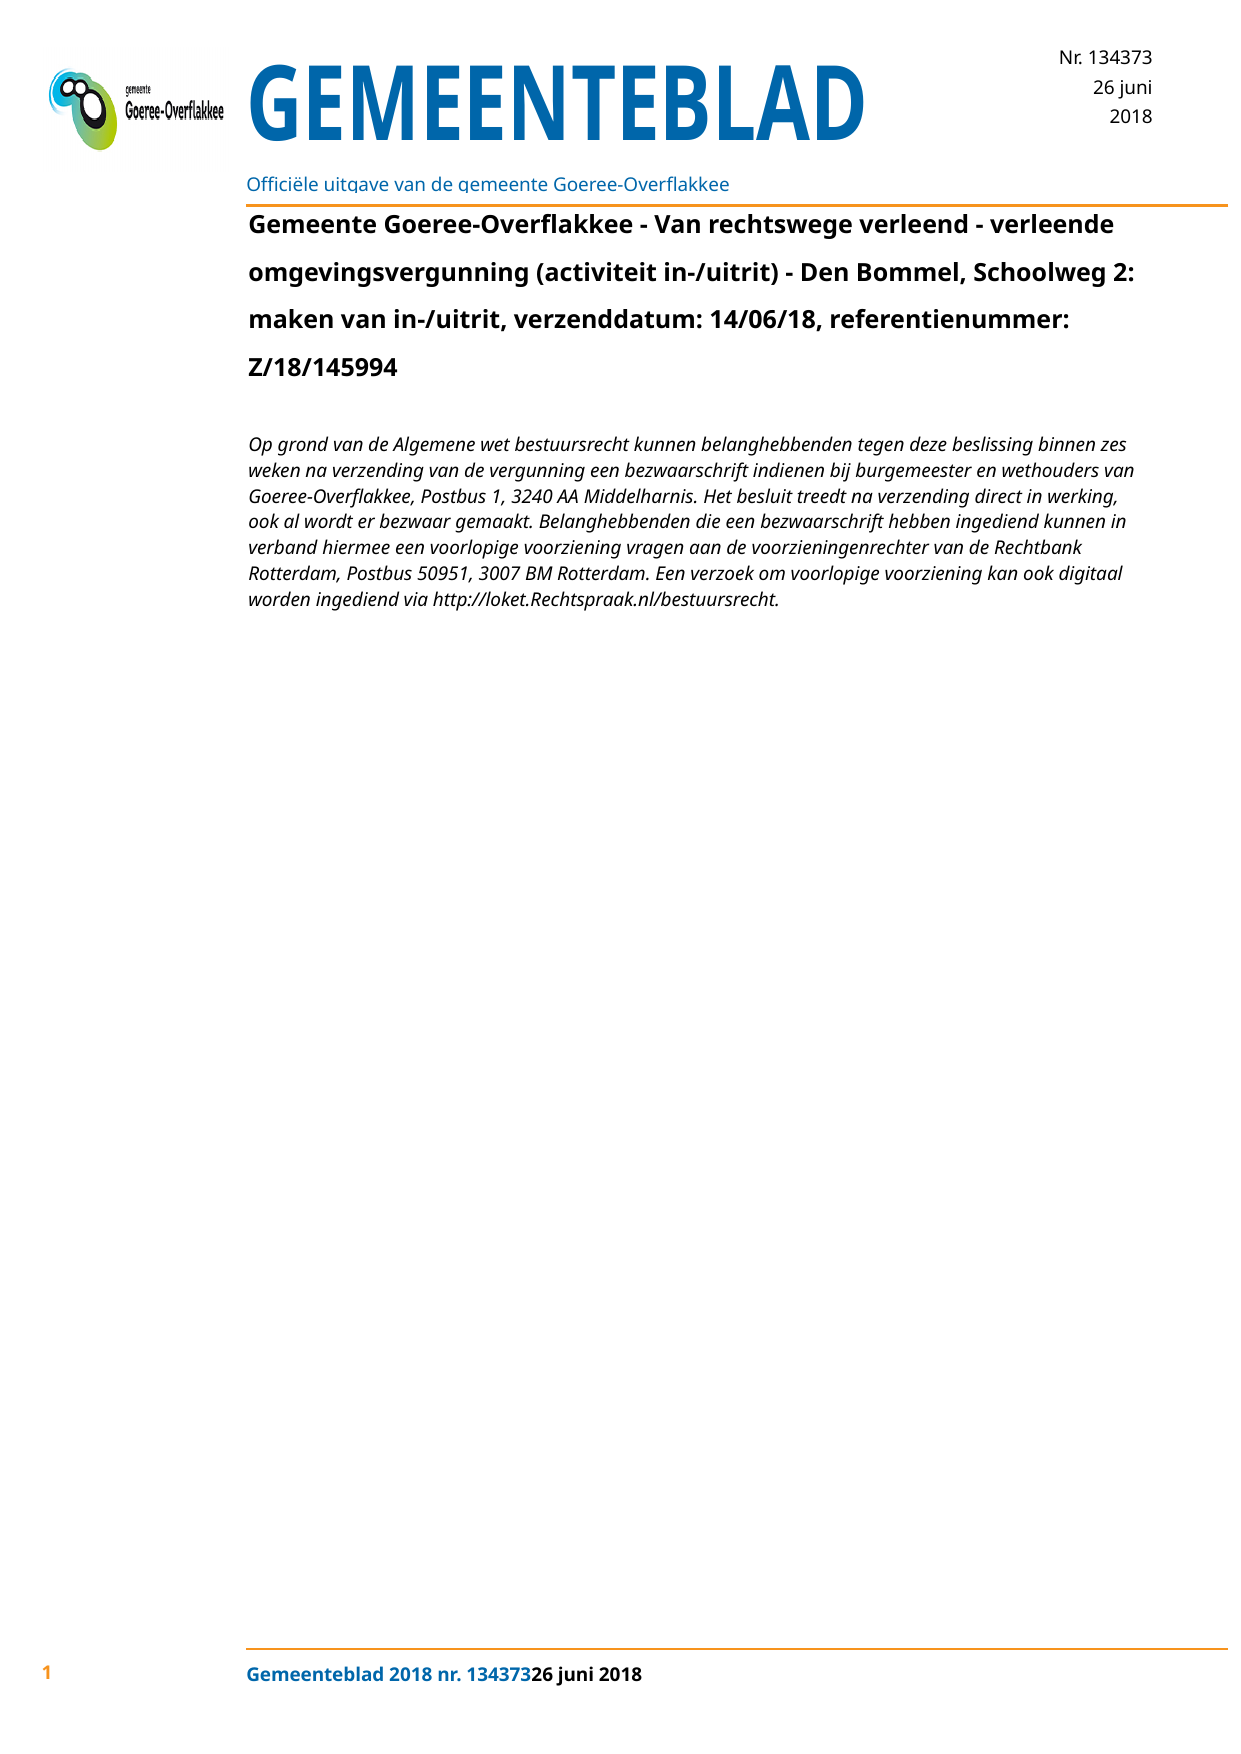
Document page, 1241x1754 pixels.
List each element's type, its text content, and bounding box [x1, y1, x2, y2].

picture [41, 47, 231, 172]
text Gemeente Goeree-Overflakkee - Van rechtswege verleend - verleende omgevingsvergunning (activiteit in-/uitrit) - Den Bommel, Schoolweg 2: maken van in-/uitrit, verzenddatum: 14/06/18, referentienummer: Z/18/145994 [248, 207, 1152, 384]
text Op grond van de Algemene wet bestuursrecht kunnen belanghebbenden tegen deze beslissing binnen zes weken na verzending van de vergunning een bezwaarschrift indienen bij burgemeester en wethouders van Goeree-Overflakkee, Postbus 1, 3240 AA Middelharnis. Het besluit treedt na verzending direct in werking, ook al wordt er bezwaar gemaakt. Belanghebbenden die een bezwaarschrift hebben ingediend kunnen in verband hiermee een voorlopige voorziening vragen aan de voorzieningenrechter van de Rechtbank Rotterdam, Postbus 50951, 3007 BM Rotterdam. Een verzoek om voorlopige voorziening kan ook digitaal worden ingediend via http://loket.Rechtspraak.nl/bestuursrecht. [248, 431, 1152, 611]
